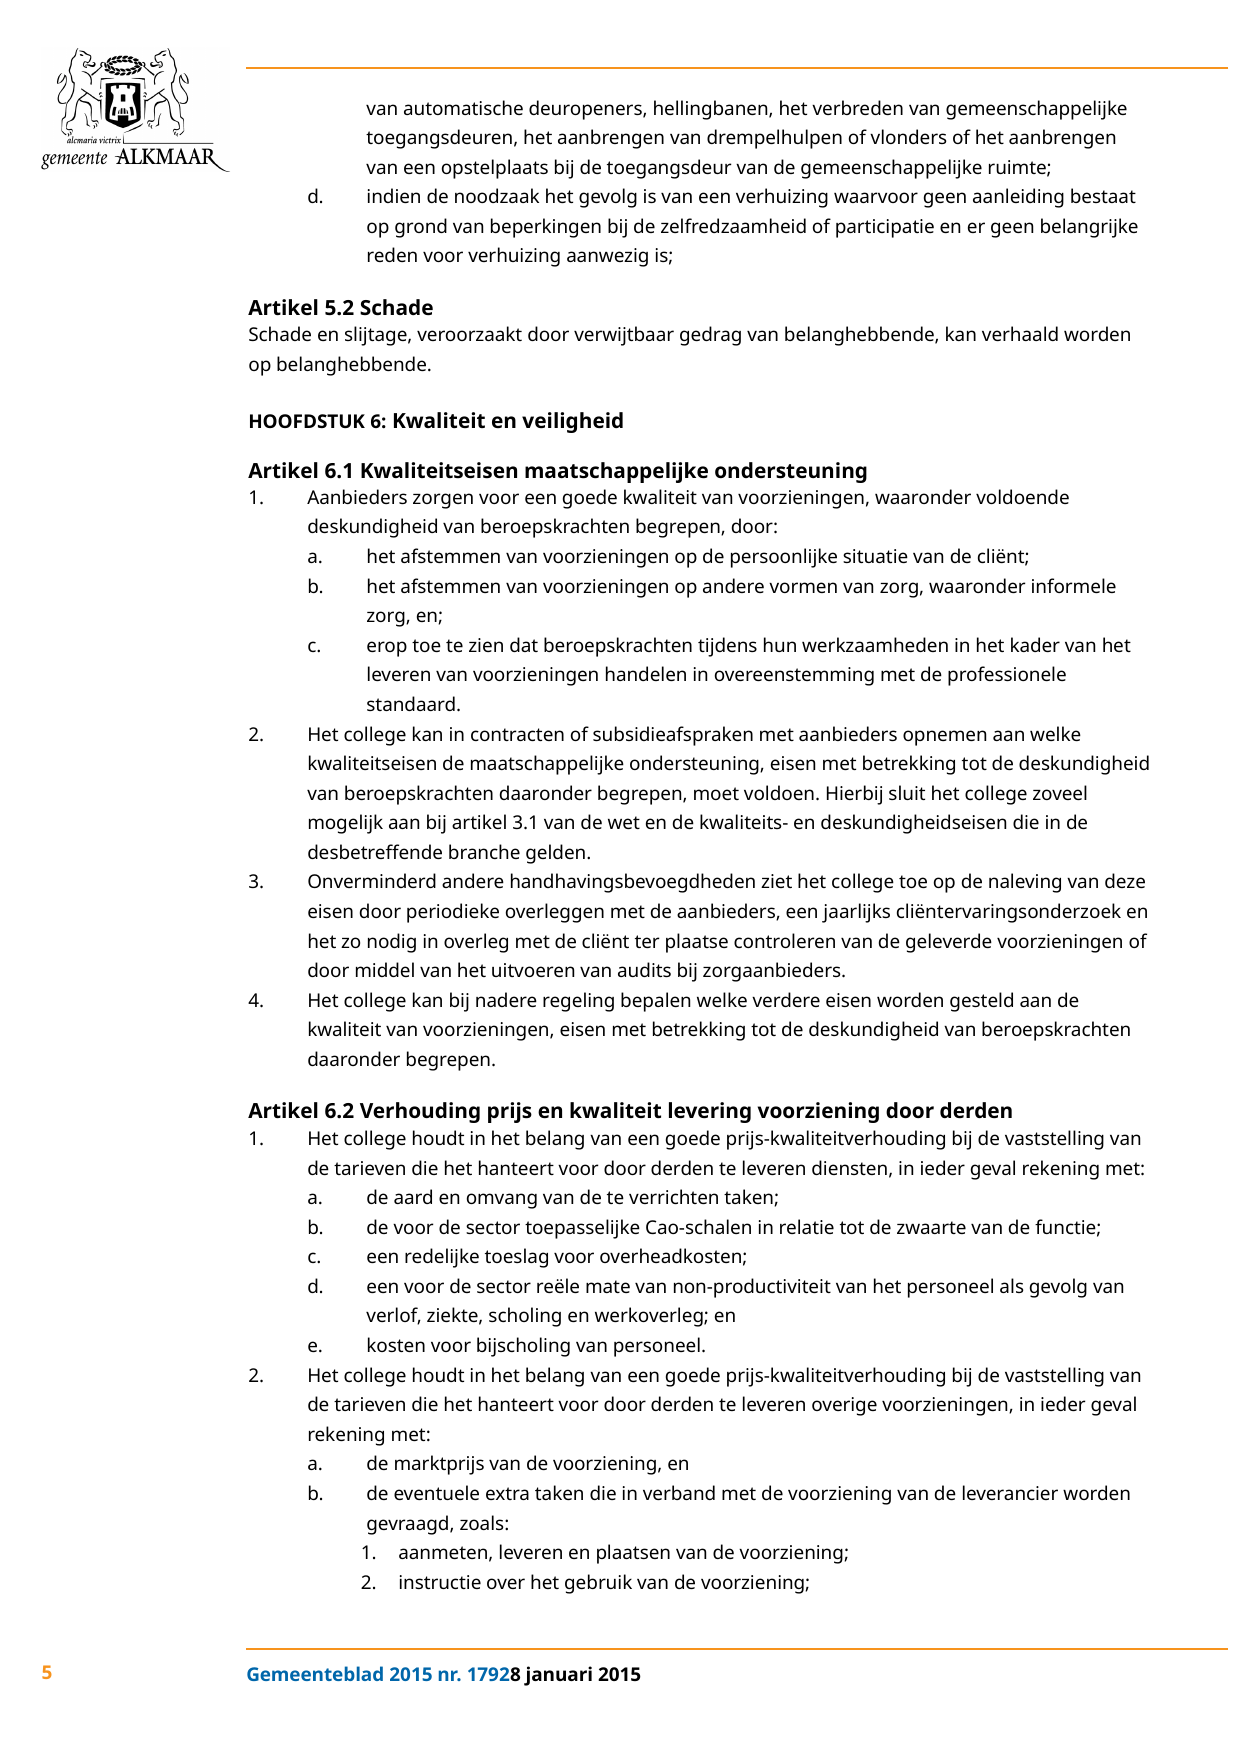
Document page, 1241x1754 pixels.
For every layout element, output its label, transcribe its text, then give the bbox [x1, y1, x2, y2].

picture [41, 47, 231, 172]
list Het college houdt in het belang van een goede prijs-kwaliteitverhouding bij de vaststelling van de tarieven die het hanteert voor door derden te leveren overige voorzieningen, in ieder geval rekening met: [248, 1362, 1152, 1447]
list de marktprijs van de voorziening, en [307, 1451, 1152, 1476]
list aanmeten, leveren en plaatsen van de voorziening; [361, 1539, 1152, 1565]
list Onverminderd andere handhavingsbevoegdheden ziet het college toe op de naleving van deze eisen door periodieke overleggen met de aanbieders, een jaarlijks cliëntervaringsonderzoek en het zo nodig in overleg met de cliënt ter plaatse controleren van de geleverde voorzieningen of door middel van het uitvoeren van audits bij zorgaanbieders. [248, 869, 1152, 983]
list een voor de sector reële mate van non-productiviteit van het personeel als gevolg van verlof, ziekte, scholing en werkoverleg; en [307, 1273, 1152, 1328]
list het afstemmen van voorzieningen op andere vormen van zorg, waaronder informele zorg, en; [307, 573, 1152, 628]
list Het college kan in contracten of subsidieafspraken met aanbieders opnemen aan welke kwaliteitseisen de maatschappelijke ondersteuning, eisen met betrekking tot de deskundigheid van beroepskrachten daaronder begrepen, moet voldoen. Hierbij sluit het college zoveel mogelijk aan bij artikel 3.1 van de wet en de kwaliteits- en deskundigheidseisen die in de desbetreffende branche gelden. [248, 721, 1152, 865]
list kosten voor bijscholing van personeel. [307, 1332, 1152, 1358]
text Artikel 6.2 Verhouding prijs en kwaliteit levering voorziening door derden [248, 1097, 1152, 1125]
list Aanbieders zorgen voor een goede kwaliteit van voorzieningen, waaronder voldoende deskundigheid van beroepskrachten begrepen, door: [248, 484, 1152, 539]
list Het college kan bij nadere regeling bepalen welke verdere eisen worden gesteld aan de kwaliteit van voorzieningen, eisen met betrekking tot de deskundigheid van beroepskrachten daaronder begrepen. [248, 987, 1152, 1072]
list erop toe te zien dat beroepskrachten tijdens hun werkzaamheden in het kader van het leveren van voorzieningen handelen in overeenstemming met de professionele standaard. [307, 632, 1152, 717]
list de aard en omvang van de te verrichten taken; [307, 1184, 1152, 1210]
list de eventuele extra taken die in verband met de voorziening van de leverancier worden gevraagd, zoals: [307, 1480, 1152, 1535]
text HOOFDSTUK 6: Kwaliteit en veiligheid [248, 406, 1152, 435]
list Het college houdt in het belang van een goede prijs-kwaliteitverhouding bij de vaststelling van de tarieven die het hanteert voor door derden te leveren diensten, in ieder geval rekening met: [248, 1125, 1152, 1180]
text Artikel 5.2 Schade [248, 293, 1152, 322]
list een redelijke toeslag voor overheadkosten; [307, 1243, 1152, 1269]
list de voor de sector toepasselijke Cao-schalen in relatie tot de zwaarte van de functie; [307, 1214, 1152, 1239]
list het afstemmen van voorzieningen op de persoonlijke situatie van de cliënt; [307, 543, 1152, 569]
text Schade en slijtage, veroorzaakt door verwijtbaar gedrag van belanghebbende, kan verhaald worden op belanghebbende. [248, 322, 1152, 377]
list van automatische deuropeners, hellingbanen, het verbreden van gemeenschappelijke toegangsdeuren, het aanbrengen van drempelhulpen of vlonders of het aanbrengen van een opstelplaats bij de toegangsdeur van de gemeenschappelijke ruimte; [307, 95, 1152, 180]
list indien de noodzaak het gevolg is van een verhuizing waarvoor geen aanleiding bestaat op grond van beperkingen bij de zelfredzaamheid of participatie en er geen belangrijke reden voor verhuizing aanwezig is; [307, 183, 1152, 268]
text Artikel 6.1 Kwaliteitseisen maatschappelijke ondersteuning [248, 456, 1152, 484]
list instructie over het gebruik van de voorziening; [361, 1569, 1152, 1594]
